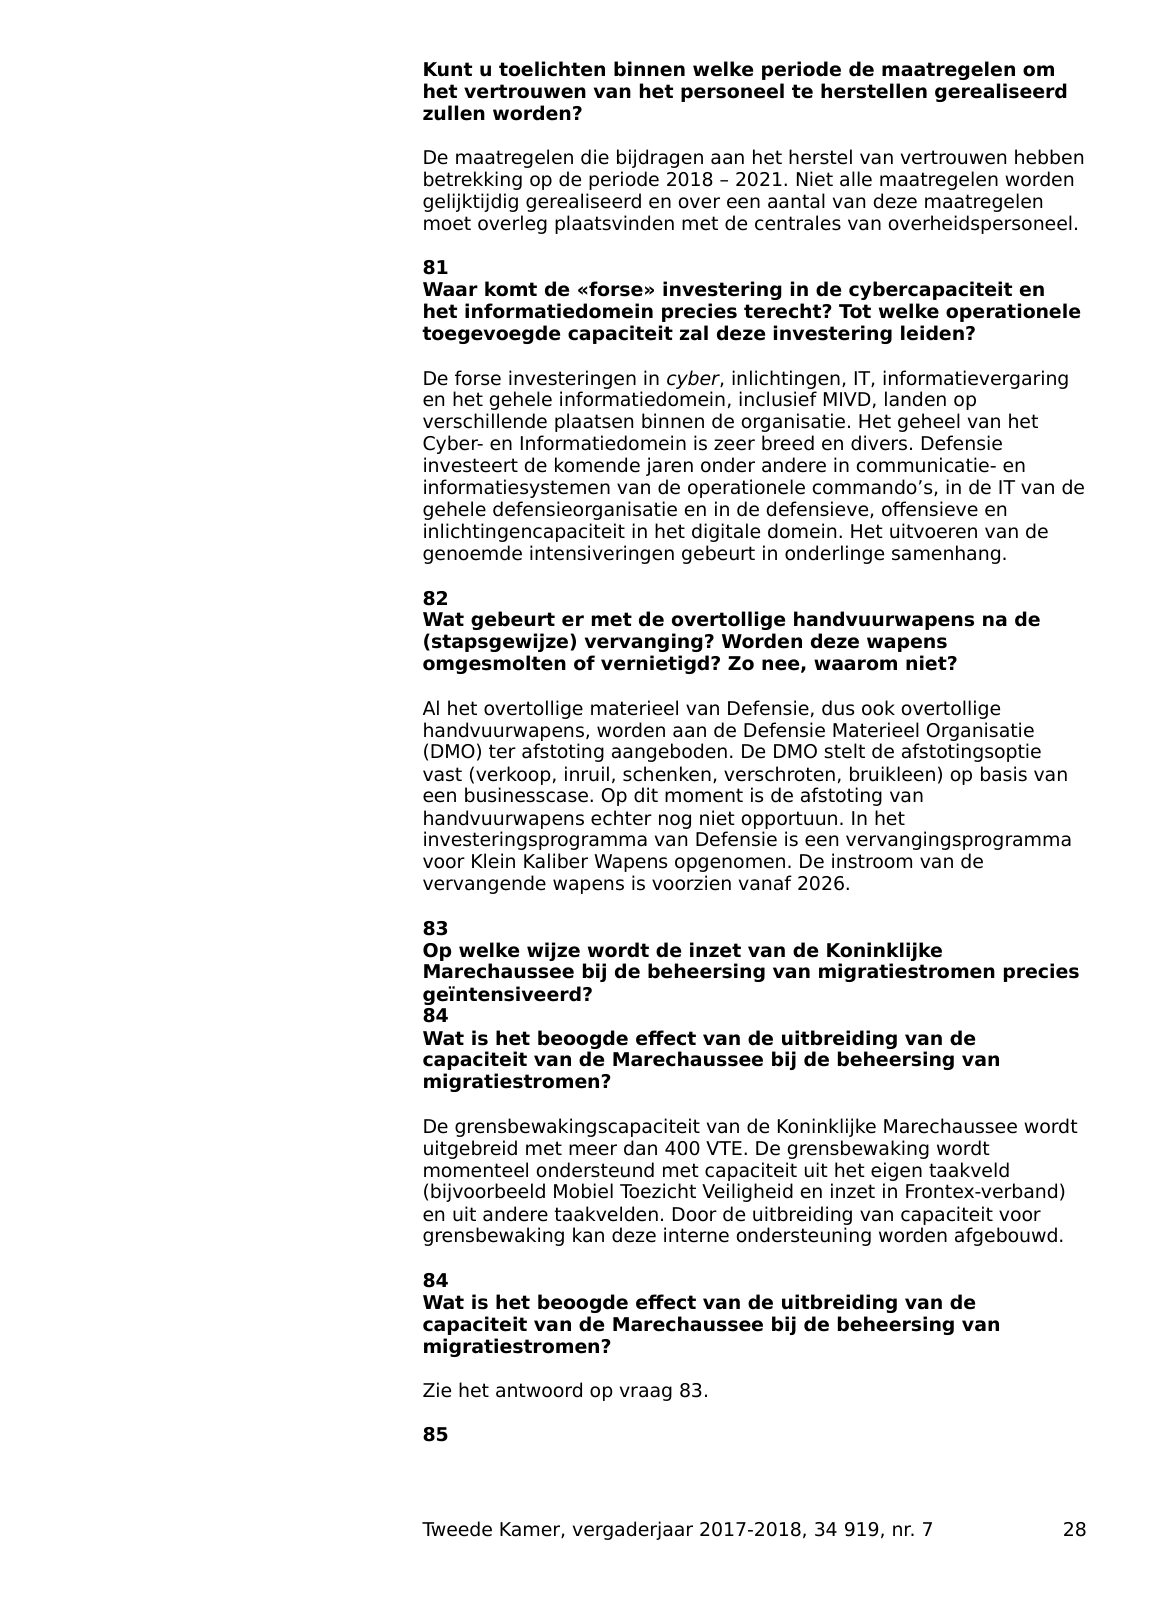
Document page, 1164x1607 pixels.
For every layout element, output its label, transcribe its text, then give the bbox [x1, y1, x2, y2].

text Wat is het beoogde effect van de uitbreiding van de capaciteit van de Marechaussee bij de beheersing van migratiestromen? [422, 1027, 1087, 1093]
text Op welke wijze wordt de inzet van de Koninklijke Marechaussee bij de beheersing van migratiestromen precies geïntensiveerd? [422, 939, 1087, 1005]
text De forse investeringen in cyber, inlichtingen, IT, informatievergaring en het gehele informatiedomein, inclusief MIVD, landen op verschillende plaatsen binnen de organisatie. Het geheel van het Cyber- en Informatiedomein is zeer breed en divers. Defensie investeert de komende jaren onder andere in communicatie- en informatiesystemen van de operationele commando’s, in de IT van de gehele defensieorganisatie en in de defensieve, offensieve en inlichtingencapaciteit in het digitale domein. Het uitvoeren van de genoemde intensiveringen gebeurt in onderlinge samenhang. [422, 367, 1087, 565]
text 85 [422, 1424, 1087, 1446]
text Wat gebeurt er met de overtollige handvuurwapens na de (stapsgewijze) vervanging? Worden deze wapens omgesmolten of vernietigd? Zo nee, waarom niet? [422, 609, 1087, 675]
text Al het overtollige materieel van Defensie, dus ook overtollige handvuurwapens, worden aan de Defensie Materieel Organisatie (DMO) ter afstoting aangeboden. De DMO stelt de afstotingsoptie vast (verkoop, inruil, schenken, verschroten, bruikleen) op basis van een businesscase. Op dit moment is de afstoting van handvuurwapens echter nog niet opportuun. In het investeringsprogramma van Defensie is een vervangingsprogramma voor Klein Kaliber Wapens opgenomen. De instroom van de vervangende wapens is voorzien vanaf 2026. [422, 697, 1087, 895]
text Zie het antwoord op vraag 83. [422, 1380, 1087, 1402]
text Waar komt de «forse» investering in de cybercapaciteit en het informatiedomein precies terecht? Tot welke operationele toegevoegde capaciteit zal deze investering leiden? [422, 279, 1087, 345]
text 81 [422, 257, 1087, 279]
text De maatregelen die bijdragen aan het herstel van vertrouwen hebben betrekking op de periode 2018 – 2021. Niet alle maatregelen worden gelijktijdig gerealiseerd en over een aantal van deze maatregelen moet overleg plaatsvinden met de centrales van overheidspersoneel. [422, 147, 1087, 235]
text Wat is het beoogde effect van de uitbreiding van de capaciteit van de Marechaussee bij de beheersing van migratiestromen? [422, 1292, 1087, 1357]
text Kunt u toelichten binnen welke periode de maatregelen om het vertrouwen van het personeel te herstellen gerealiseerd zullen worden? [422, 59, 1087, 125]
text 84 [422, 1005, 1087, 1027]
text De grensbewakingscapaciteit van de Koninklijke Marechaussee wordt uitgebreid met meer dan 400 VTE. De grensbewaking wordt momenteel ondersteund met capaciteit uit het eigen taakveld (bijvoorbeeld Mobiel Toezicht Veiligheid en inzet in Frontex-verband) en uit andere taakvelden. Door de uitbreiding van capaciteit voor grensbewaking kan deze interne ondersteuning worden afgebouwd. [422, 1116, 1087, 1247]
text 83 [422, 917, 1087, 939]
text 84 [422, 1269, 1087, 1292]
text 82 [422, 587, 1087, 609]
